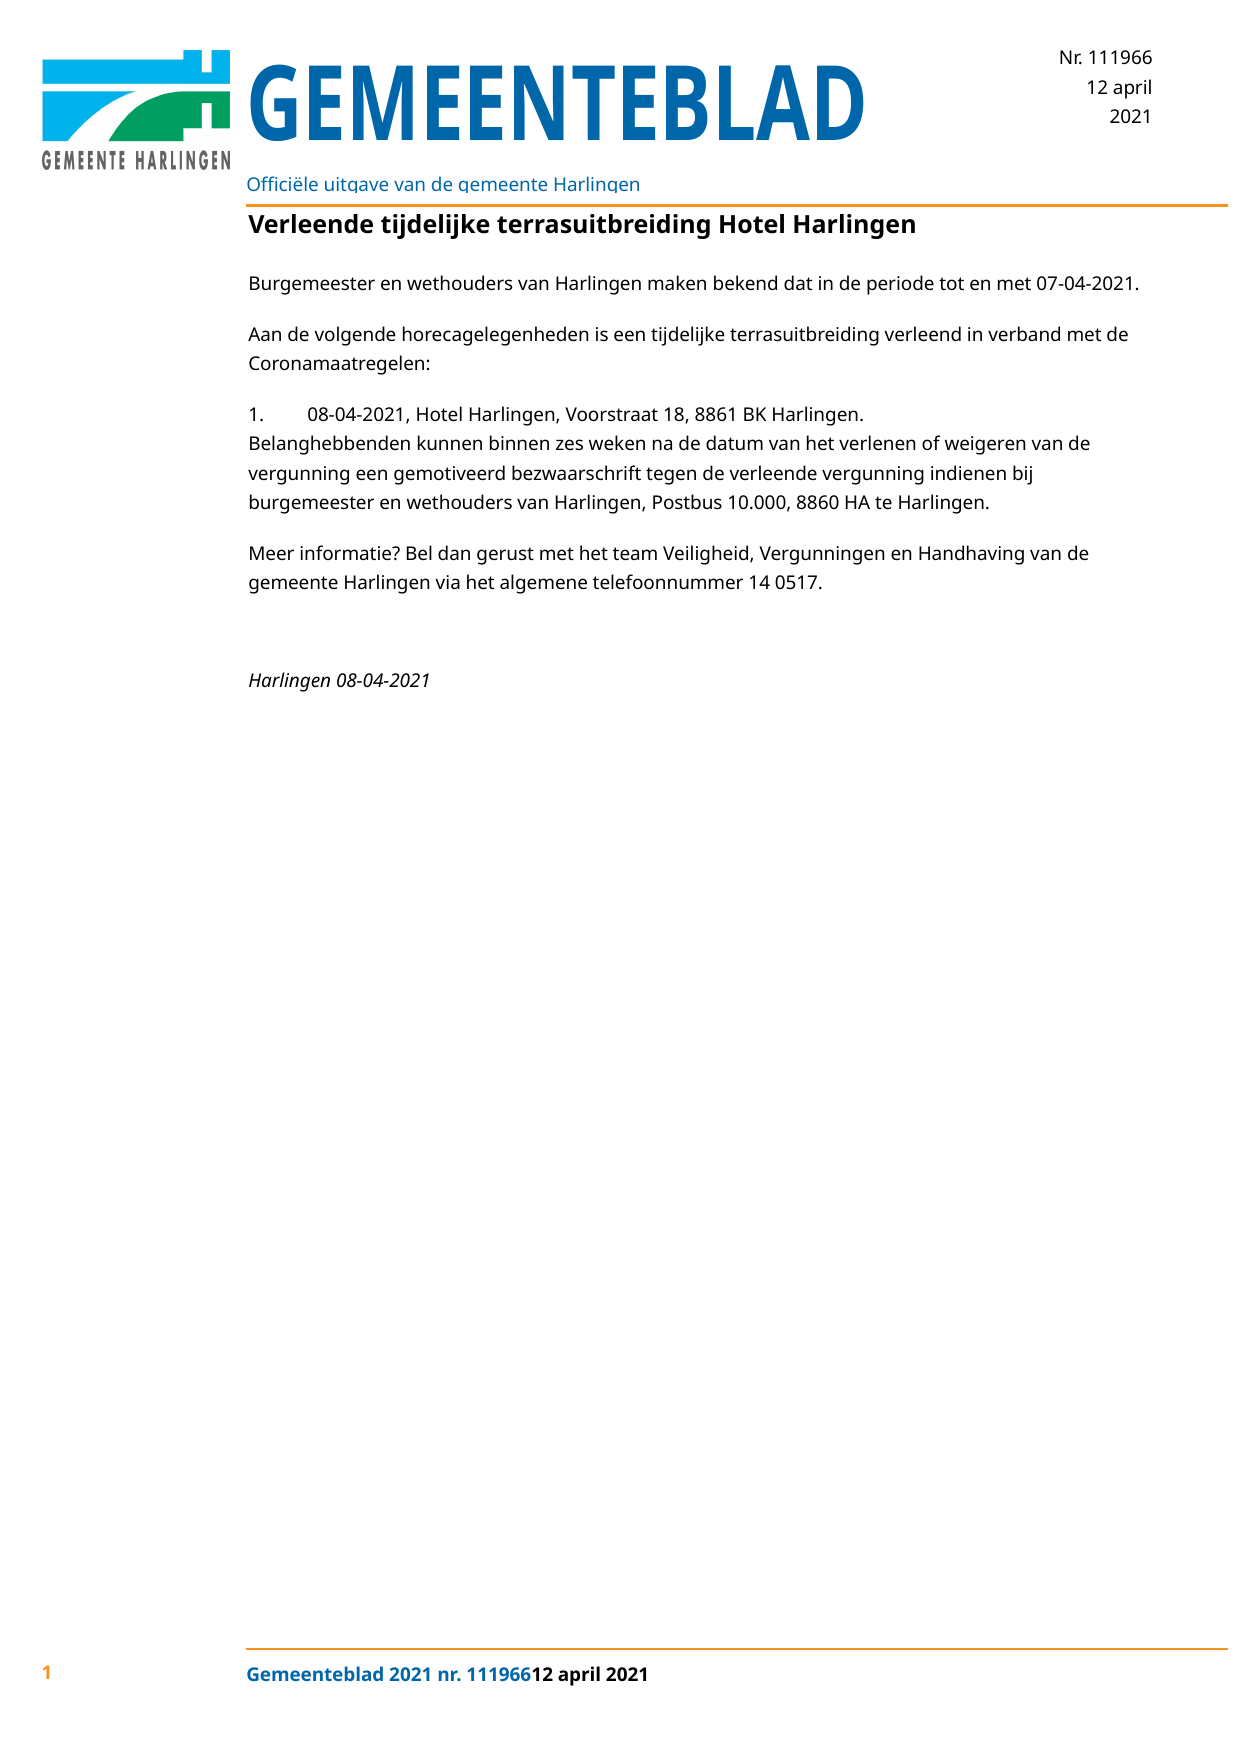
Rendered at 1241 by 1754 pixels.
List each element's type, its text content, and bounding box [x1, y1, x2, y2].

picture [41, 47, 231, 172]
text Aan de volgende horecagelegenheden is een tijdelijke terrasuitbreiding verleend in verband met de Coronamaatregelen: [248, 321, 1152, 376]
text Verleende tijdelijke terrasuitbreiding Hotel Harlingen [248, 207, 1152, 241]
text Belanghebbenden kunnen binnen zes weken na de datum van het verlenen of weigeren van de vergunning een gemotiveerd bezwaarschrift tegen de verleende vergunning indienen bij burgemeester en wethouders van Harlingen, Postbus 10.000, 8860 HA te Harlingen. [248, 430, 1152, 515]
list 08-04-2021, Hotel Harlingen, Voorstraat 18, 8861 BK Harlingen. [248, 401, 1152, 426]
text Burgemeester en wethouders van Harlingen maken bekend dat in de periode tot en met 07-04-2021. [248, 270, 1152, 296]
text Harlingen 08-04-2021 [248, 668, 1152, 693]
text Meer informatie? Bel dan gerust met het team Veiligheid, Vergunningen en Handhaving van de gemeente Harlingen via het algemene telefoonnummer 14 0517. [248, 540, 1152, 595]
